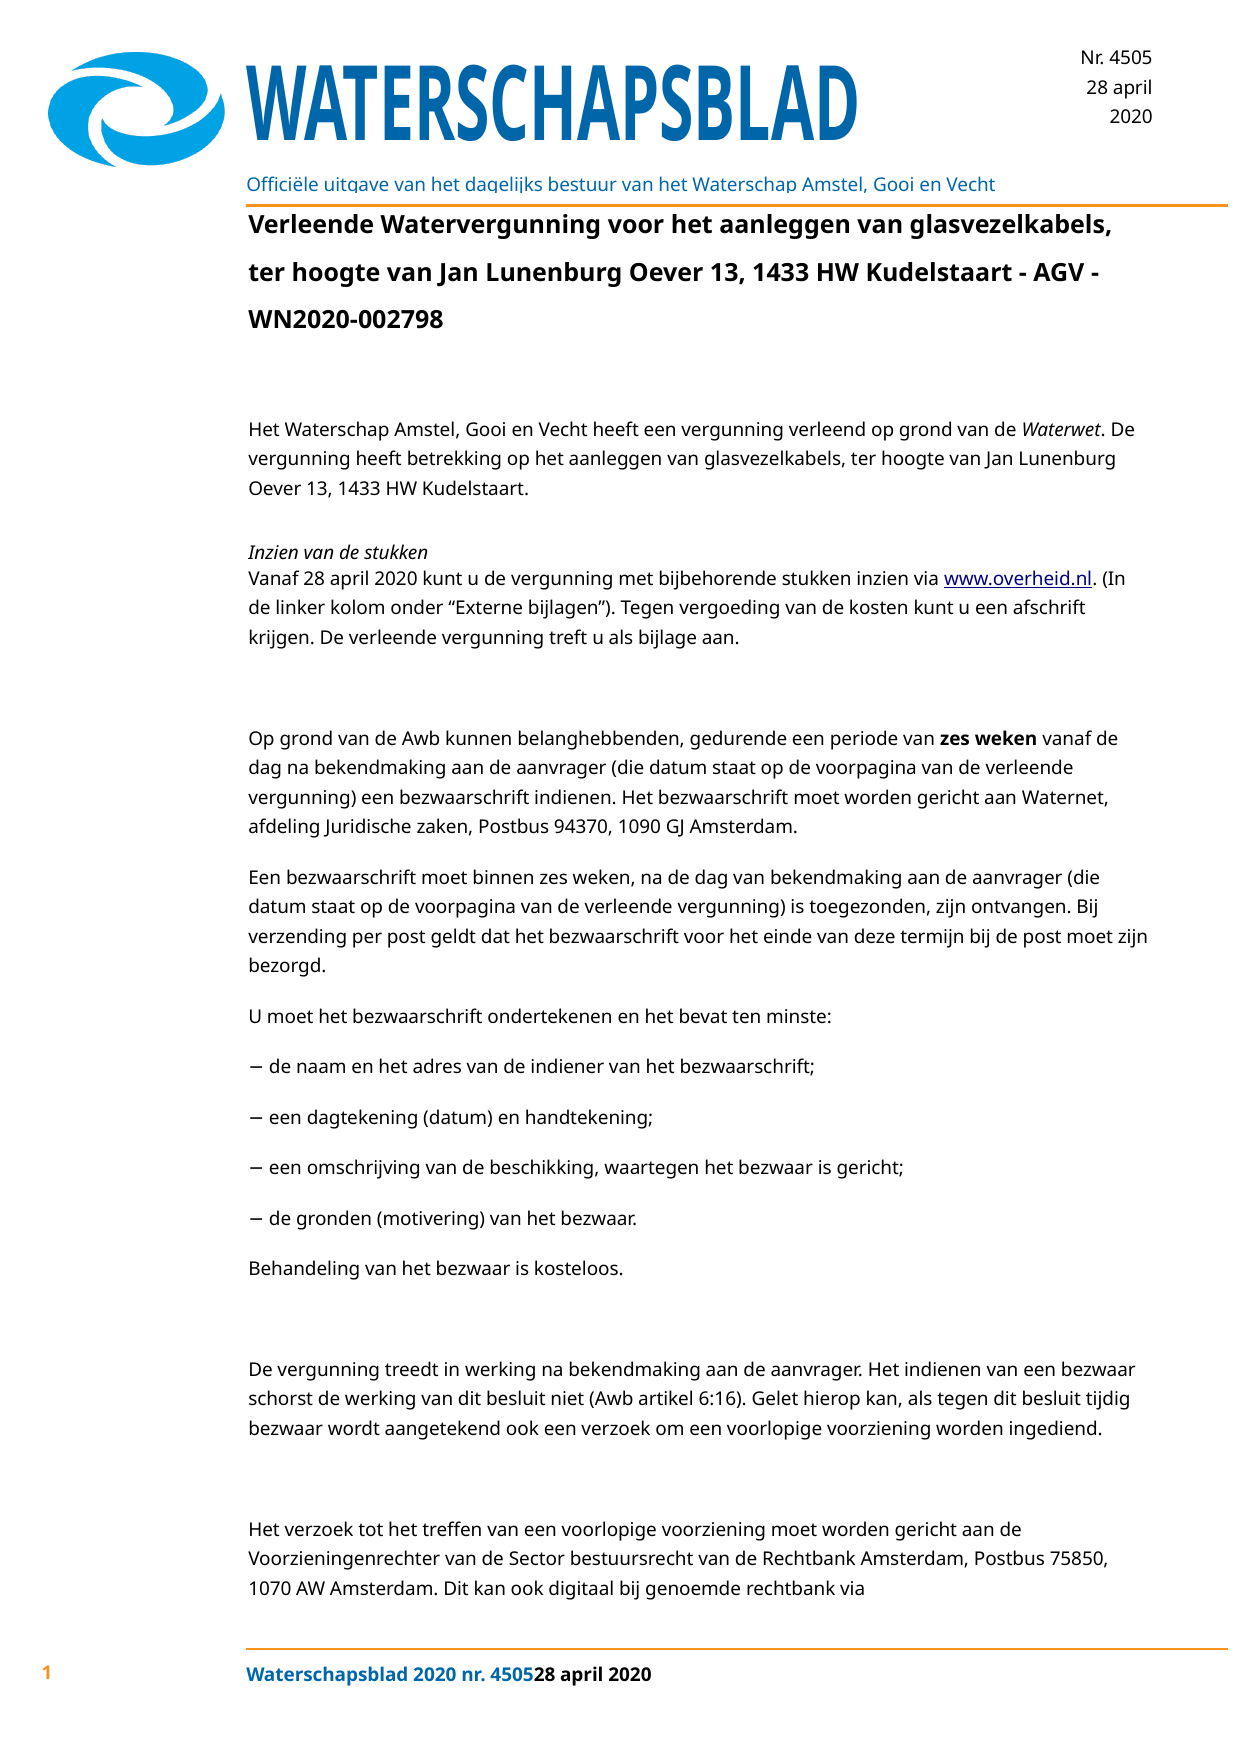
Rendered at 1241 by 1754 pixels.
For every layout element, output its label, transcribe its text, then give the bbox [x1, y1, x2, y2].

text Behandeling van het bezwaar is kosteloos. [248, 1255, 1152, 1281]
text Het verzoek tot het treffen van een voorlopige voorziening moet worden gericht aan de Voorzieningenrechter van de Sector bestuursrecht van de Rechtbank Amsterdam, Postbus 75850, 1070 AW Amsterdam. Dit kan ook digitaal bij genoemde rechtbank via [248, 1516, 1152, 1601]
text Verleende Watervergunning voor het aanleggen van glasvezelkabels, ter hoogte van Jan Lunenburg Oever 13, 1433 HW Kudelstaart - AGV - WN2020-002798 [248, 207, 1152, 336]
text − de gronden (motivering) van het bezwaar. [248, 1205, 1152, 1231]
text U moet het bezwaarschrift ondertekenen en het bevat ten minste: [248, 1003, 1152, 1029]
text Vanaf 28 april 2020 kunt u de vergunning met bijbehorende stukken inzien via www.overheid.nl. (In de linker kolom onder “Externe bijlagen”). Tegen vergoeding van de kosten kunt u een afschrift krijgen. De verleende vergunning treft u als bijlage aan. [248, 565, 1152, 650]
picture [41, 47, 231, 172]
text Het Waterschap Amstel, Gooi en Vecht heeft een vergunning verleend op grond van de Waterwet. De vergunning heeft betrekking op het aanleggen van glasvezelkabels, ter hoogte van Jan Lunenburg Oever 13, 1433 HW Kudelstaart. [248, 416, 1152, 501]
text − een dagtekening (datum) en handtekening; [248, 1104, 1152, 1130]
text Een bezwaarschrift moet binnen zes weken, na de dag van bekendmaking aan de aanvrager (die datum staat op de voorpagina van de verleende vergunning) is toegezonden, zijn ontvangen. Bij verzending per post geldt dat het bezwaarschrift voor het einde van deze termijn bij de post moet zijn bezorgd. [248, 864, 1152, 978]
text − een omschrijving van de beschikking, waartegen het bezwaar is gericht; [248, 1154, 1152, 1180]
text − de naam en het adres van de indiener van het bezwaarschrift; [248, 1053, 1152, 1079]
text Inzien van de stukken [248, 539, 1152, 565]
text Op grond van de Awb kunnen belanghebbenden, gedurende een periode van zes weken vanaf de dag na bekendmaking aan de aanvrager (die datum staat op de voorpagina van de verleende vergunning) een bezwaarschrift indienen. Het bezwaarschrift moet worden gericht aan Waternet, afdeling Juridische zaken, Postbus 94370, 1090 GJ Amsterdam. [248, 725, 1152, 839]
text De vergunning treedt in werking na bekendmaking aan de aanvrager. Het indienen van een bezwaar schorst de werking van dit besluit niet (Awb artikel 6:16). Gelet hierop kan, als tegen dit besluit tijdig bezwaar wordt aangetekend ook een verzoek om een voorlopige voorziening worden ingediend. [248, 1356, 1152, 1441]
